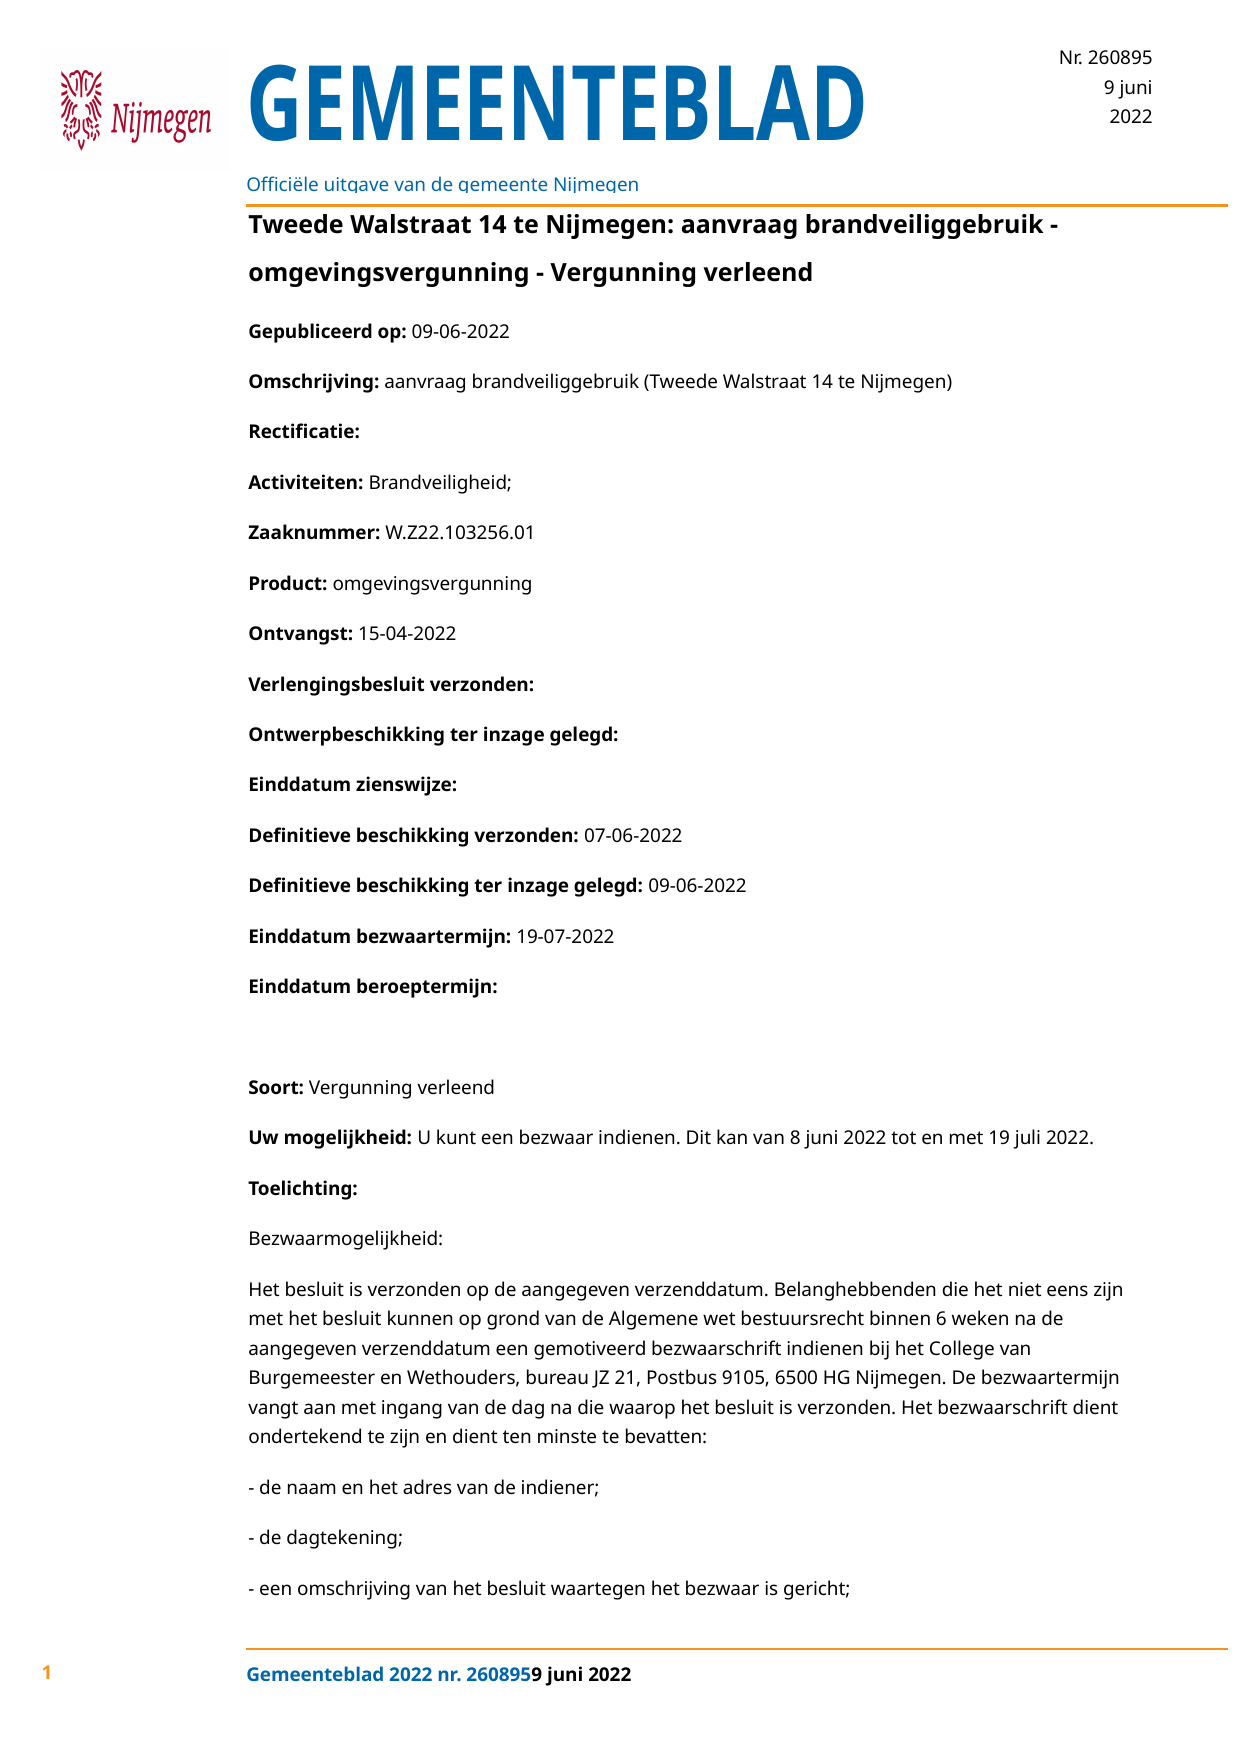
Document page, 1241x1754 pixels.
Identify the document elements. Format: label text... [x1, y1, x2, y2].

text Rectificatie: [248, 419, 1152, 444]
text - de dagtekening; [248, 1524, 1152, 1550]
text Einddatum beroeptermijn: [248, 973, 1152, 999]
text - een omschrijving van het besluit waartegen het bezwaar is gericht; [248, 1575, 1152, 1601]
text Zaaknummer: W.Z22.103256.01 [248, 519, 1152, 545]
text Definitieve beschikking ter inzage gelegd: 09-06-2022 [248, 872, 1152, 898]
text Definitieve beschikking verzonden: 07-06-2022 [248, 822, 1152, 848]
text Het besluit is verzonden op de aangegeven verzenddatum. Belanghebbenden die het niet eens zijn met het besluit kunnen op grond van de Algemene wet bestuursrecht binnen 6 weken na de aangegeven verzenddatum een gemotiveerd bezwaarschrift indienen bij het College van Burgemeester en Wethouders, bureau JZ 21, Postbus 9105, 6500 HG Nijmegen. De bezwaartermijn vangt aan met ingang van de dag na die waarop het besluit is verzonden. Het bezwaarschrift dient ondertekend te zijn en dient ten minste te bevatten: [248, 1276, 1152, 1449]
text Toelichting: [248, 1175, 1152, 1201]
picture [41, 47, 231, 172]
text Bezwaarmogelijkheid: [248, 1225, 1152, 1251]
text Verlengingsbesluit verzonden: [248, 671, 1152, 697]
text Tweede Walstraat 14 te Nijmegen: aanvraag brandveiliggebruik - omgevingsvergunning - Vergunning verleend [248, 207, 1152, 288]
text Soort: Vergunning verleend [248, 1074, 1152, 1100]
text Uw mogelijkheid: U kunt een bezwaar indienen. Dit kan van 8 juni 2022 tot en met 19 juli 2022. [248, 1124, 1152, 1150]
text Ontvangst: 15-04-2022 [248, 620, 1152, 646]
text Einddatum zienswijze: [248, 772, 1152, 797]
text - de naam en het adres van de indiener; [248, 1474, 1152, 1500]
text Product: omgevingsvergunning [248, 570, 1152, 596]
text Activiteiten: Brandveiligheid; [248, 469, 1152, 495]
text Einddatum bezwaartermijn: 19-07-2022 [248, 923, 1152, 949]
text Gepubliceerd op: 09-06-2022 [248, 318, 1152, 344]
text Ontwerpbeschikking ter inzage gelegd: [248, 721, 1152, 747]
text Omschrijving: aanvraag brandveiliggebruik (Tweede Walstraat 14 te Nijmegen) [248, 368, 1152, 394]
